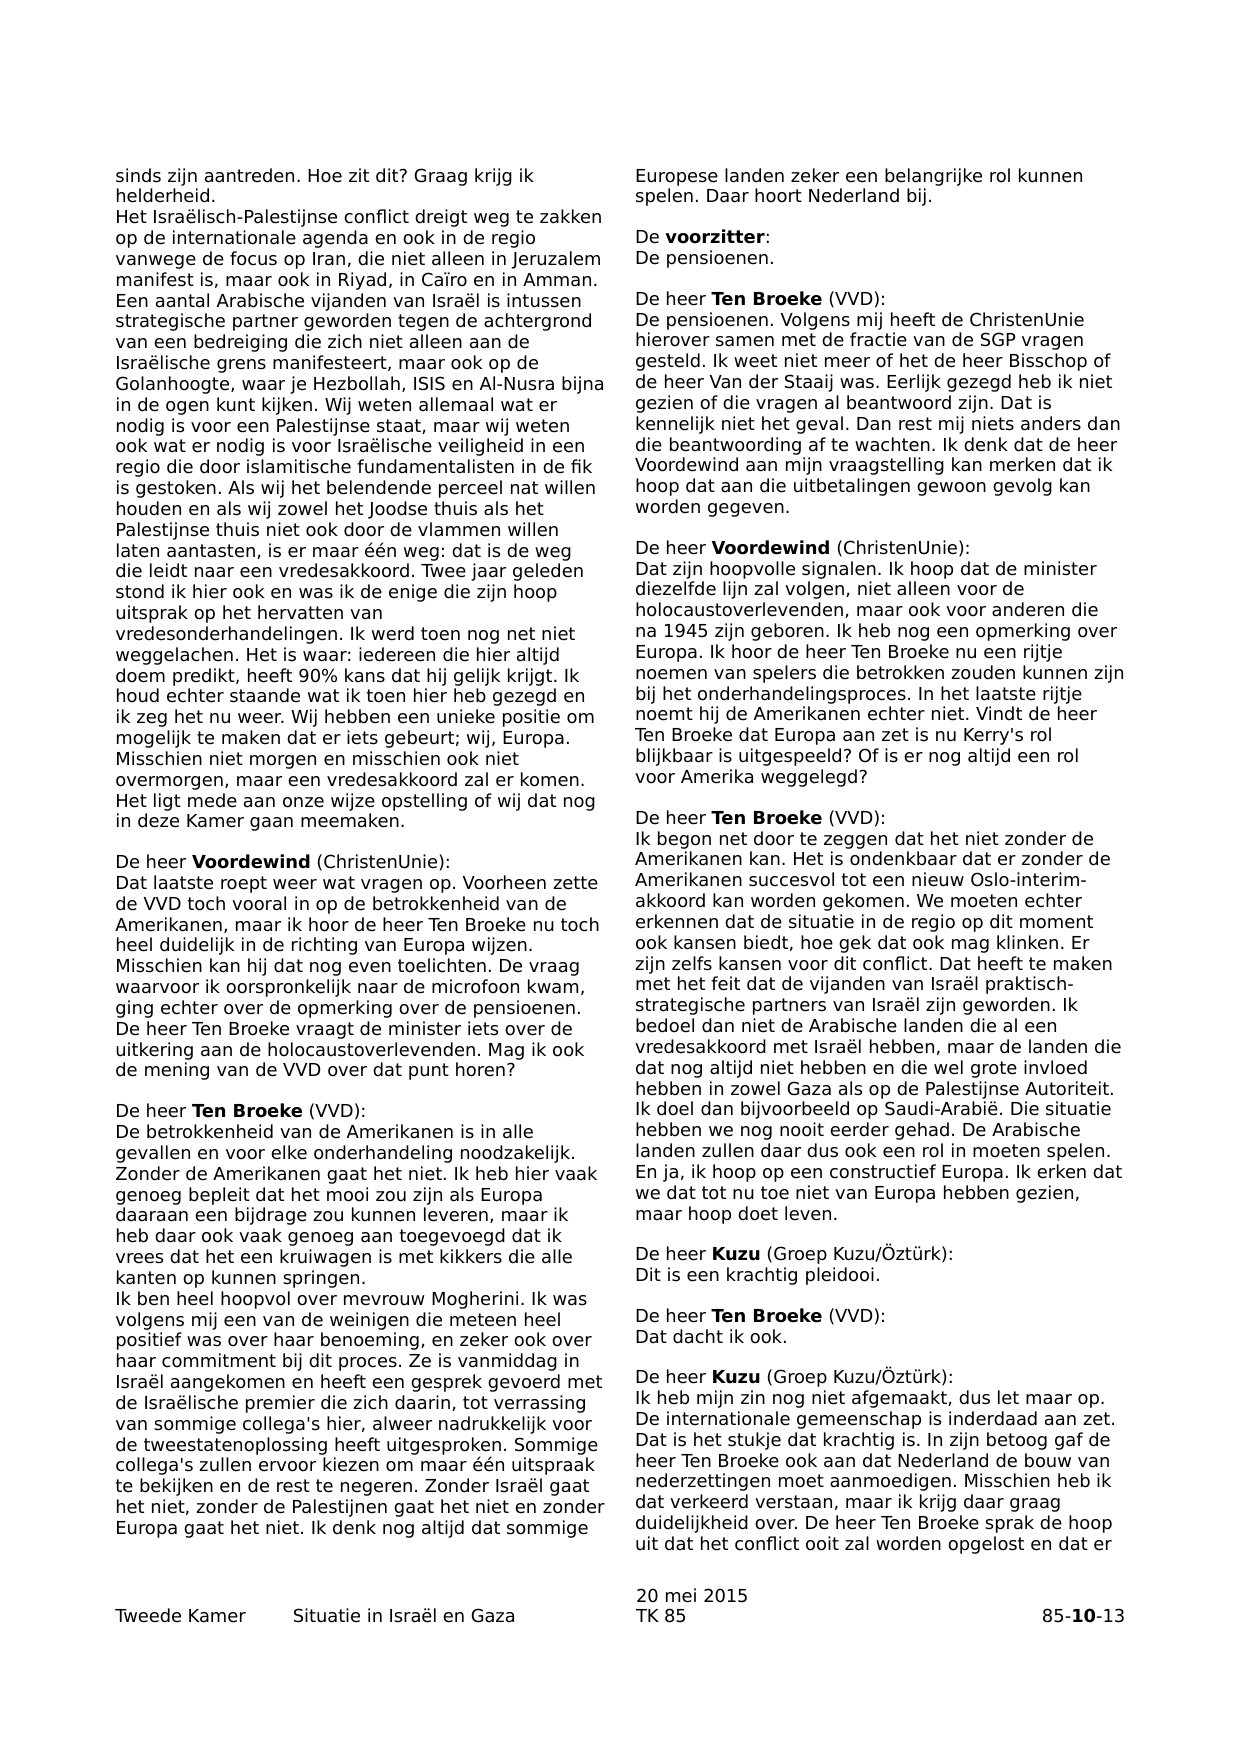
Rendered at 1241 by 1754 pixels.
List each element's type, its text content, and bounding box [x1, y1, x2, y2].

text De pensioenen. Volgens mij heeft de ChristenUnie hierover samen met de fractie van de SGP vragen gesteld. Ik weet niet meer of het de heer Bisschop of de heer Van der Staaij was. Eerlijk gezegd heb ik niet gezien of die vragen al beantwoord zijn. Dat is kennelijk niet het geval. Dan rest mij niets anders dan die beantwoording af te wachten. Ik denk dat de heer Voordewind aan mijn vraagstelling kan merken dat ik hoop dat aan die uitbetalingen gewoon gevolg kan worden gegeven. [635, 309, 1125, 518]
text Ik begon net door te zeggen dat het niet zonder de Amerikanen kan. Het is ondenkbaar dat er zonder de Amerikanen succesvol tot een nieuw Oslo-interim-akkoord kan worden gekomen. We moeten echter erkennen dat de situatie in de regio op dit moment ook kansen biedt, hoe gek dat ook mag klinken. Er zijn zelfs kansen voor dit conflict. Dat heeft te maken met het feit dat de vijanden van Israël praktisch-strategische partners van Israël zijn geworden. Ik bedoel dan niet de Arabische landen die al een vredesakkoord met Israël hebben, maar de landen die dat nog altijd niet hebben en die wel grote invloed hebben in zowel Gaza als op de Palestijnse Autoriteit. Ik doel dan bijvoorbeeld op Saudi-Arabië. Die situatie hebben we nog nooit eerder gehad. De Arabische landen zullen daar dus ook een rol in moeten spelen. En ja, ik hoop op een constructief Europa. Ik erken dat we dat tot nu toe niet van Europa hebben gezien, maar hoop doet leven. [635, 828, 1125, 1224]
text De heer Kuzu (Groep Kuzu/Öztürk): [635, 1367, 1125, 1388]
text De betrokkenheid van de Amerikanen is in alle gevallen en voor elke onderhandeling noodzakelijk. Zonder de Amerikanen gaat het niet. Ik heb hier vaak genoeg bepleit dat het mooi zou zijn als Europa daaraan een bijdrage zou kunnen leveren, maar ik heb daar ook vaak genoeg aan toegevoegd dat ik vrees dat het een kruiwagen is met kikkers die alle kanten op kunnen springen. [115, 1122, 605, 1288]
text De heer Voordewind (ChristenUnie): [115, 852, 605, 873]
text De heer Voordewind (ChristenUnie): [635, 538, 1125, 558]
text Ik heb mijn zin nog niet afgemaakt, dus let maar op. De internationale gemeenschap is inderdaad aan zet. Dat is het stukje dat krachtig is. In zijn betoog gaf de heer Ten Broeke ook aan dat Nederland de bouw van nederzettingen moet aanmoedigen. Misschien heb ik dat verkeerd verstaan, maar ik krijg daar graag duidelijkheid over. De heer Ten Broeke sprak de hoop uit dat het conflict ooit zal worden opgelost en dat er [635, 1388, 1125, 1554]
text Europese landen zeker een belangrijke rol kunnen spelen. Daar hoort Nederland bij. [635, 165, 1125, 207]
text Het Israëlisch-Palestijnse conflict dreigt weg te zakken op de internationale agenda en ook in de regio vanwege de focus op Iran, die niet alleen in Jeruzalem manifest is, maar ook in Riyad, in Caïro en in Amman. Een aantal Arabische vijanden van Israël is intussen strategische partner geworden tegen de achtergrond van een bedreiging die zich niet alleen aan de Israëlische grens manifesteert, maar ook op de Golanhoogte, waar je Hezbollah, ISIS en Al-Nusra bijna in de ogen kunt kijken. Wij weten allemaal wat er nodig is voor een Palestijnse staat, maar wij weten ook wat er nodig is voor Israëlische veiligheid in een regio die door islamitische fundamentalisten in de fik is gestoken. Als wij het belendende perceel nat willen houden en als wij zowel het Joodse thuis als het Palestijnse thuis niet ook door de vlammen willen laten aantasten, is er maar één weg: dat is de weg die leidt naar een vredesakkoord. Twee jaar geleden stond ik hier ook en was ik de enige die zijn hoop uitsprak op het hervatten van vredesonderhandelingen. Ik werd toen nog net niet weggelachen. Het is waar: iedereen die hier altijd doem predikt, heeft 90% kans dat hij gelijk krijgt. Ik houd echter staande wat ik toen hier heb gezegd en ik zeg het nu weer. Wij hebben een unieke positie om mogelijk te maken dat er iets gebeurt; wij, Europa. Misschien niet morgen en misschien ook niet overmorgen, maar een vredesakkoord zal er komen. Het ligt mede aan onze wijze opstelling of wij dat nog in deze Kamer gaan meemaken. [115, 207, 605, 832]
text De heer Ten Broeke (VVD): [115, 1101, 605, 1122]
text De heer Kuzu (Groep Kuzu/Öztürk): [635, 1244, 1125, 1265]
text De heer Ten Broeke (VVD): [635, 288, 1125, 309]
text Dat zijn hoopvolle signalen. Ik hoop dat de minister diezelfde lijn zal volgen, niet alleen voor de holocaustoverlevenden, maar ook voor anderen die na 1945 zijn geboren. Ik heb nog een opmerking over Europa. Ik hoor de heer Ten Broeke nu een rijtje noemen van spelers die betrokken zouden kunnen zijn bij het onderhandelingsproces. In het laatste rijtje noemt hij de Amerikanen echter niet. Vindt de heer Ten Broeke dat Europa aan zet is nu Kerry's rol blijkbaar is uitgespeeld? Of is er nog altijd een rol voor Amerika weggelegd? [635, 558, 1125, 787]
text Ik ben heel hoopvol over mevrouw Mogherini. Ik was volgens mij een van de weinigen die meteen heel positief was over haar benoeming, en zeker ook over haar commitment bij dit proces. Ze is vanmiddag in Israël aangekomen en heeft een gesprek gevoerd met de Israëlische premier die zich daarin, tot verrassing van sommige collega's hier, alweer nadrukkelijk voor de tweestatenoplossing heeft uitgesproken. Sommige collega's zullen ervoor kiezen om maar één uitspraak te bekijken en de rest te negeren. Zonder Israël gaat het niet, zonder de Palestijnen gaat het niet en zonder Europa gaat het niet. Ik denk nog altijd dat sommige [115, 1288, 605, 1538]
text De heer Ten Broeke (VVD): [635, 807, 1125, 828]
text De pensioenen. [635, 248, 1125, 268]
text Dit is een krachtig pleidooi. [635, 1265, 1125, 1286]
text Dat dacht ik ook. [635, 1326, 1125, 1347]
text Dat laatste roept weer wat vragen op. Voorheen zette de VVD toch vooral in op de betrokkenheid van de Amerikanen, maar ik hoor de heer Ten Broeke nu toch heel duidelijk in de richting van Europa wijzen. Misschien kan hij dat nog even toelichten. De vraag waarvoor ik oorspronkelijk naar de microfoon kwam, ging echter over de opmerking over de pensioenen. De heer Ten Broeke vraagt de minister iets over de uitkering aan de holocaustoverlevenden. Mag ik ook de mening van de VVD over dat punt horen? [115, 873, 605, 1081]
text De voorzitter: [635, 227, 1125, 248]
text De heer Ten Broeke (VVD): [635, 1306, 1125, 1326]
text sinds zijn aantreden. Hoe zit dit? Graag krijg ik helderheid. [115, 165, 605, 207]
